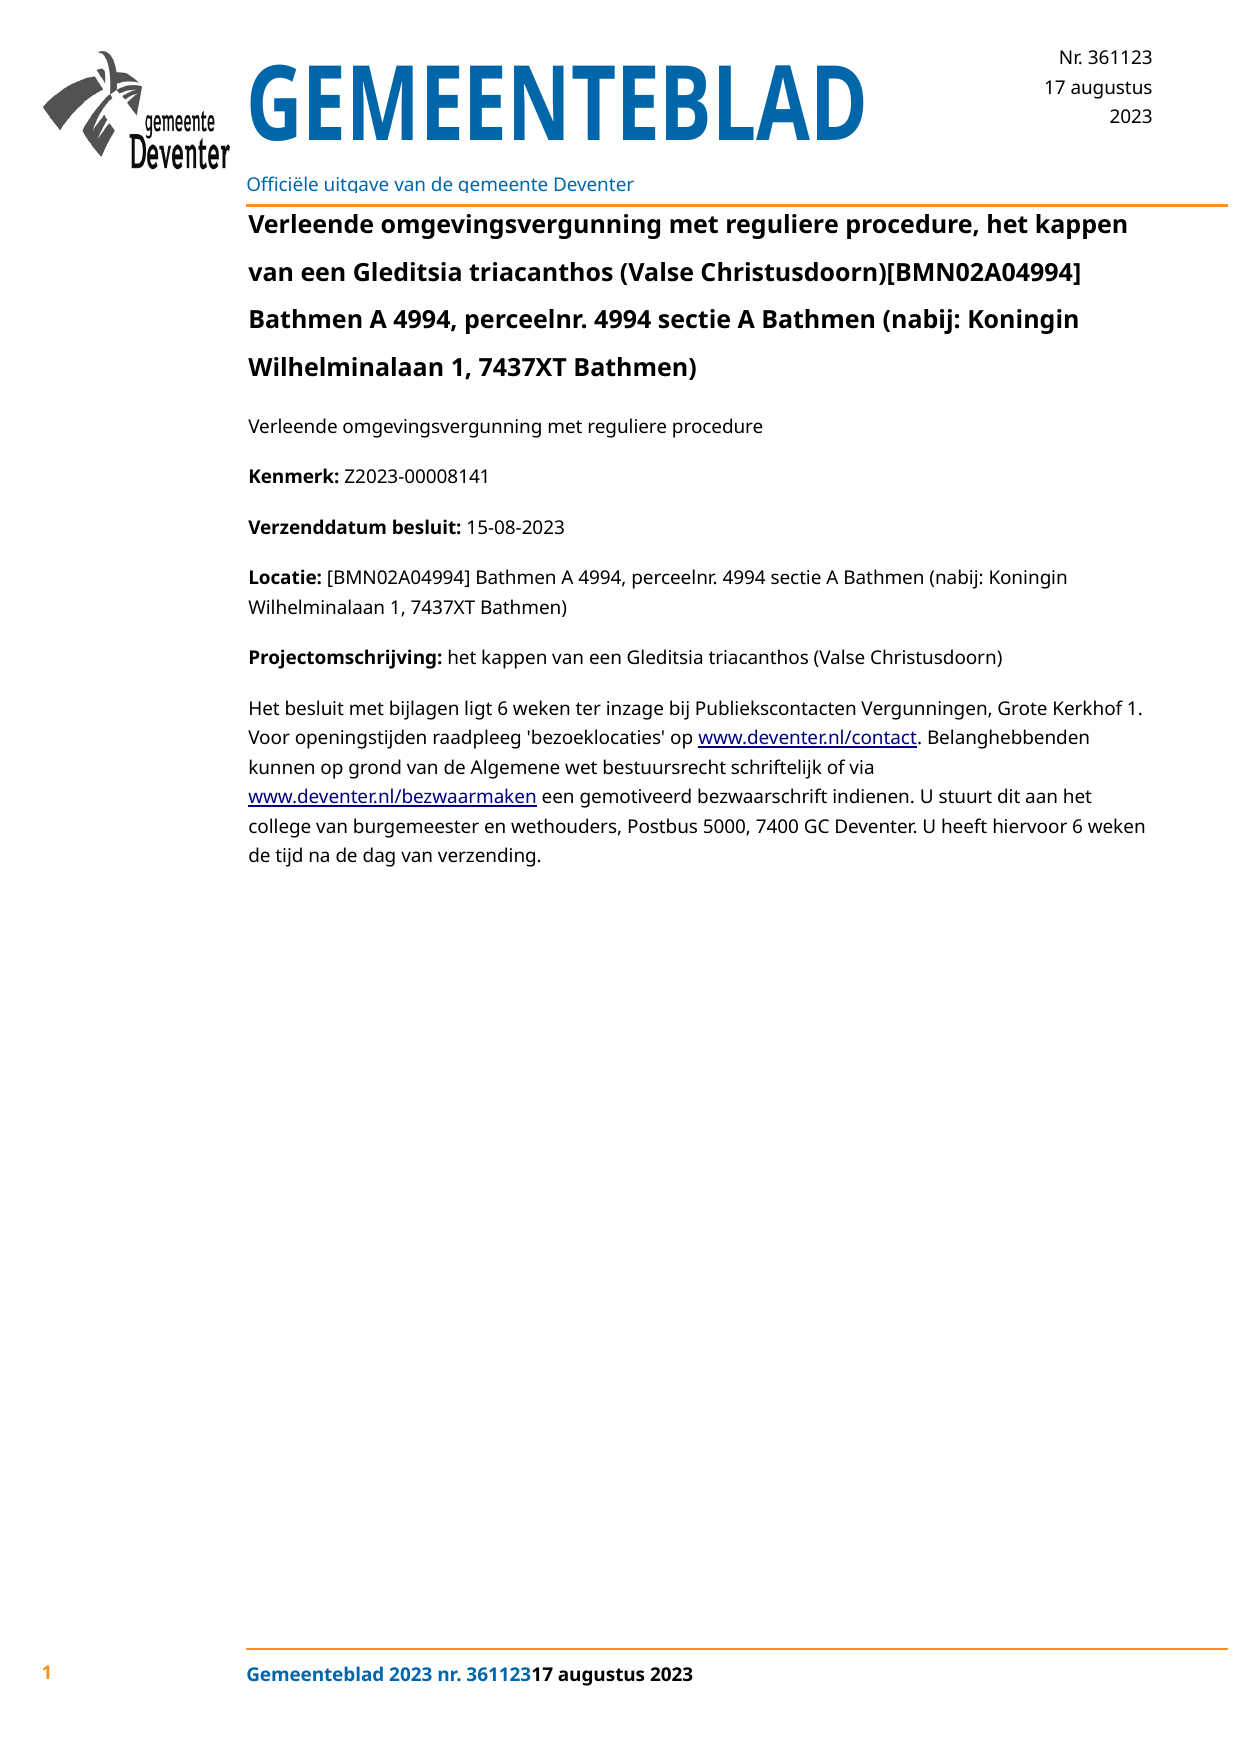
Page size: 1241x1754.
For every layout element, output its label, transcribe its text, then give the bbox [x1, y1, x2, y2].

text Verleende omgevingsvergunning met reguliere procedure [248, 413, 1152, 439]
text Het besluit met bijlagen ligt 6 weken ter inzage bij Publiekscontacten Vergunningen, Grote Kerkhof 1. Voor openingstijden raadpleeg 'bezoeklocaties' op www.deventer.nl/contact. Belanghebbenden kunnen op grond van de Algemene wet bestuursrecht schriftelijk of via www.deventer.nl/bezwaarmaken een gemotiveerd bezwaarschrift indienen. U stuurt dit aan het college van burgemeester en wethouders, Postbus 5000, 7400 GC Deventer. U heeft hiervoor 6 weken de tijd na de dag van verzending. [248, 695, 1152, 868]
text Verleende omgevingsvergunning met reguliere procedure, het kappen van een Gleditsia triacanthos (Valse Christusdoorn)[BMN02A04994] Bathmen A 4994, perceelnr. 4994 sectie A Bathmen (nabij: Koningin Wilhelminalaan 1, 7437XT Bathmen) [248, 207, 1152, 384]
text Projectomschrijving: het kappen van een Gleditsia triacanthos (Valse Christusdoorn) [248, 644, 1152, 670]
text Kenmerk: Z2023-00008141 [248, 463, 1152, 489]
text Verzenddatum besluit: 15-08-2023 [248, 514, 1152, 540]
picture [41, 47, 231, 172]
text Locatie: [BMN02A04994] Bathmen A 4994, perceelnr. 4994 sectie A Bathmen (nabij: Koningin Wilhelminalaan 1, 7437XT Bathmen) [248, 564, 1152, 620]
